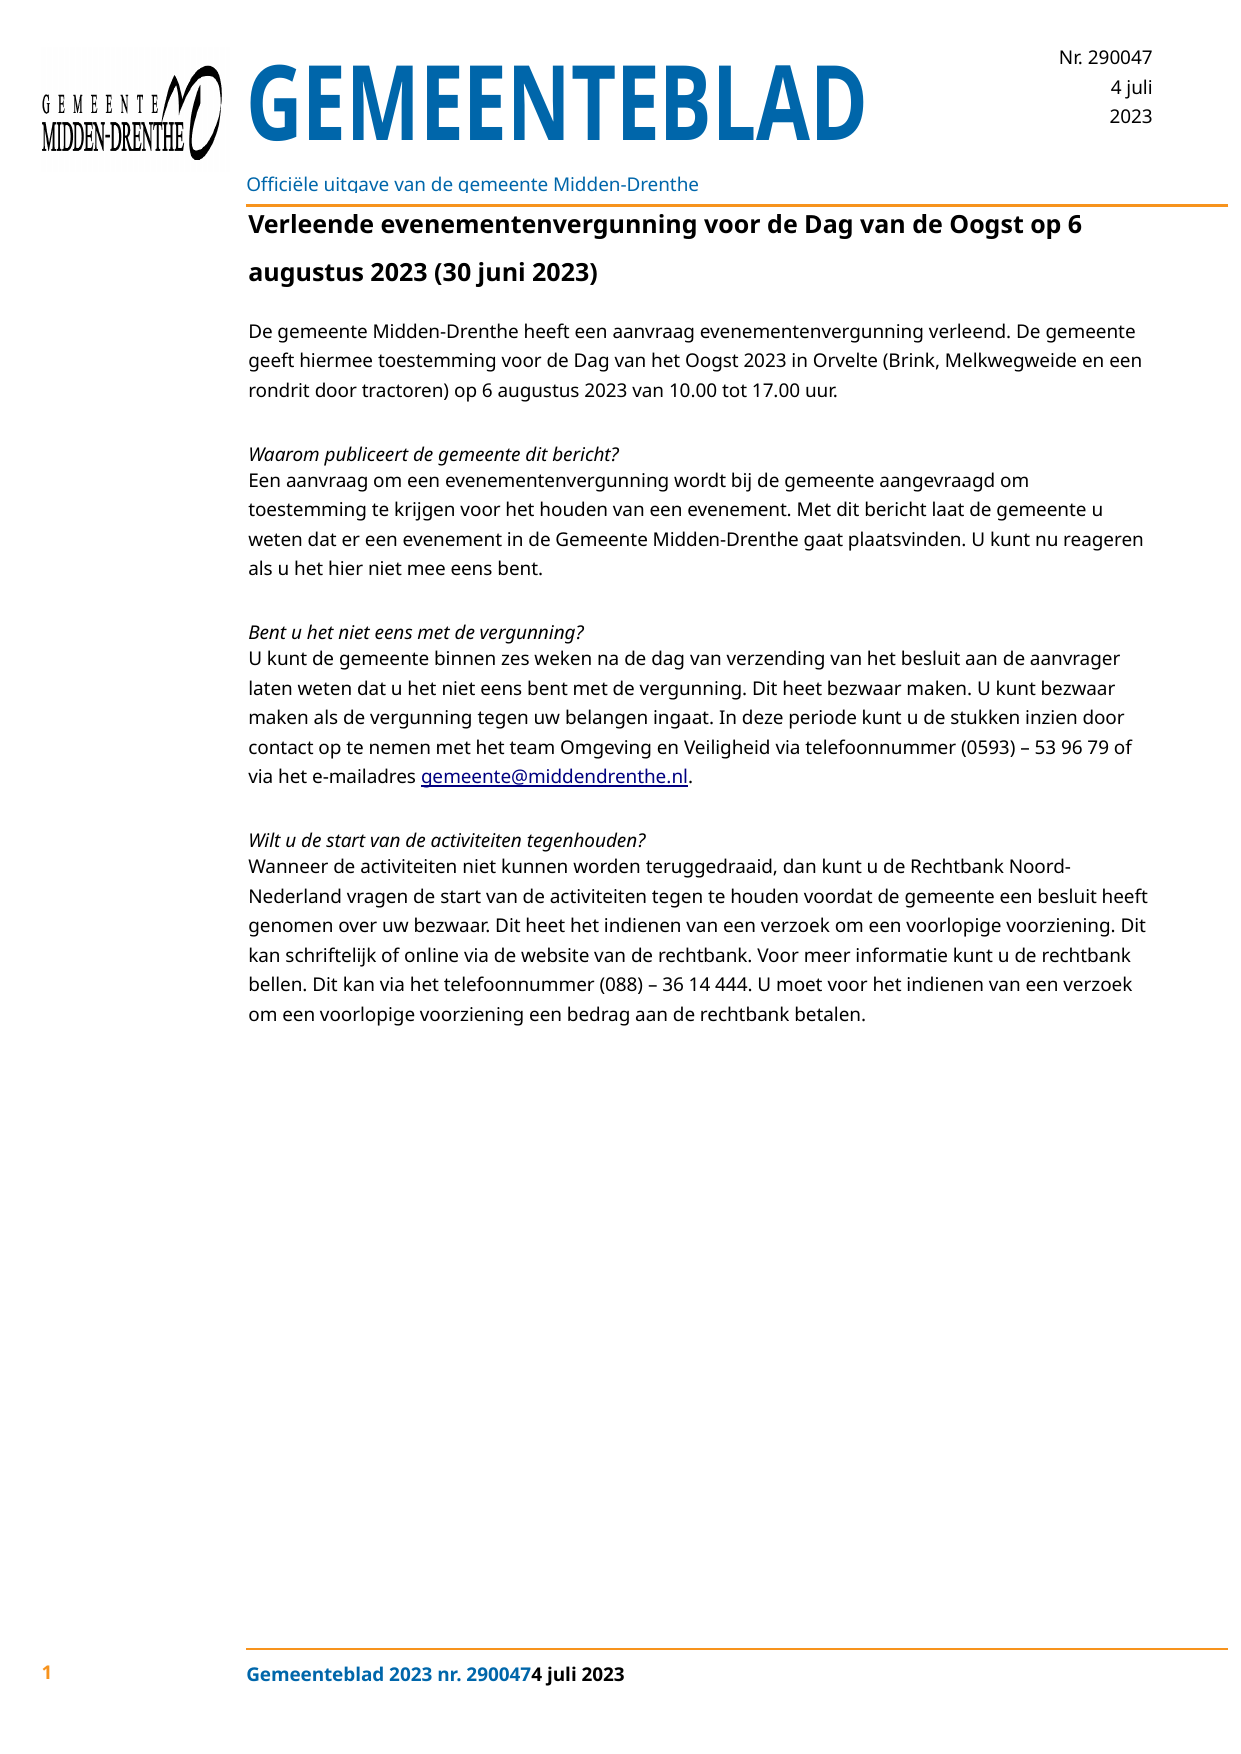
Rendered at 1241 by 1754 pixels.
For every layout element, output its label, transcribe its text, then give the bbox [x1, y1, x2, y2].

picture [41, 47, 231, 172]
text Verleende evenementenvergunning voor de Dag van de Oogst op 6 augustus 2023 (30 juni 2023) [248, 207, 1152, 288]
text Wanneer de activiteiten niet kunnen worden teruggedraaid, dan kunt u de Rechtbank Noord-Nederland vragen de start van de activiteiten tegen te houden voordat de gemeente een besluit heeft genomen over uw bezwaar. Dit heet het indienen van een verzoek om een voorlopige voorziening. Dit kan schriftelijk of online via de website van de rechtbank. Voor meer informatie kunt u de rechtbank bellen. Dit kan via het telefoonnummer (088) – 36 14 444. U moet voor het indienen van een verzoek om een voorlopige voorziening een bedrag aan de rechtbank betalen. [248, 853, 1152, 1027]
text De gemeente Midden-Drenthe heeft een aanvraag evenementenvergunning verleend. De gemeente geeft hiermee toestemming voor de Dag van het Oogst 2023 in Orvelte (Brink, Melkwegweide en een rondrit door tractoren) op 6 augustus 2023 van 10.00 tot 17.00 uur. [248, 318, 1152, 403]
text U kunt de gemeente binnen zes weken na de dag van verzending van het besluit aan de aanvrager laten weten dat u het niet eens bent met de vergunning. Dit heet bezwaar maken. U kunt bezwaar maken als de vergunning tegen uw belangen ingaat. In deze periode kunt u de stukken inzien door contact op te nemen met het team Omgeving en Veiligheid via telefoonnummer (0593) – 53 96 79 of via het e-mailadres gemeente@middendrenthe.nl. [248, 645, 1152, 789]
text Waarom publiceert de gemeente dit bericht? [248, 441, 1152, 467]
text Wilt u de start van de activiteiten tegenhouden? [248, 827, 1152, 853]
text Een aanvraag om een evenementenvergunning wordt bij de gemeente aangevraagd om toestemming te krijgen voor het houden van een evenement. Met dit bericht laat de gemeente u weten dat er een evenement in de Gemeente Midden-Drenthe gaat plaatsvinden. U kunt nu reageren als u het hier niet mee eens bent. [248, 467, 1152, 581]
text Bent u het niet eens met de vergunning? [248, 619, 1152, 645]
